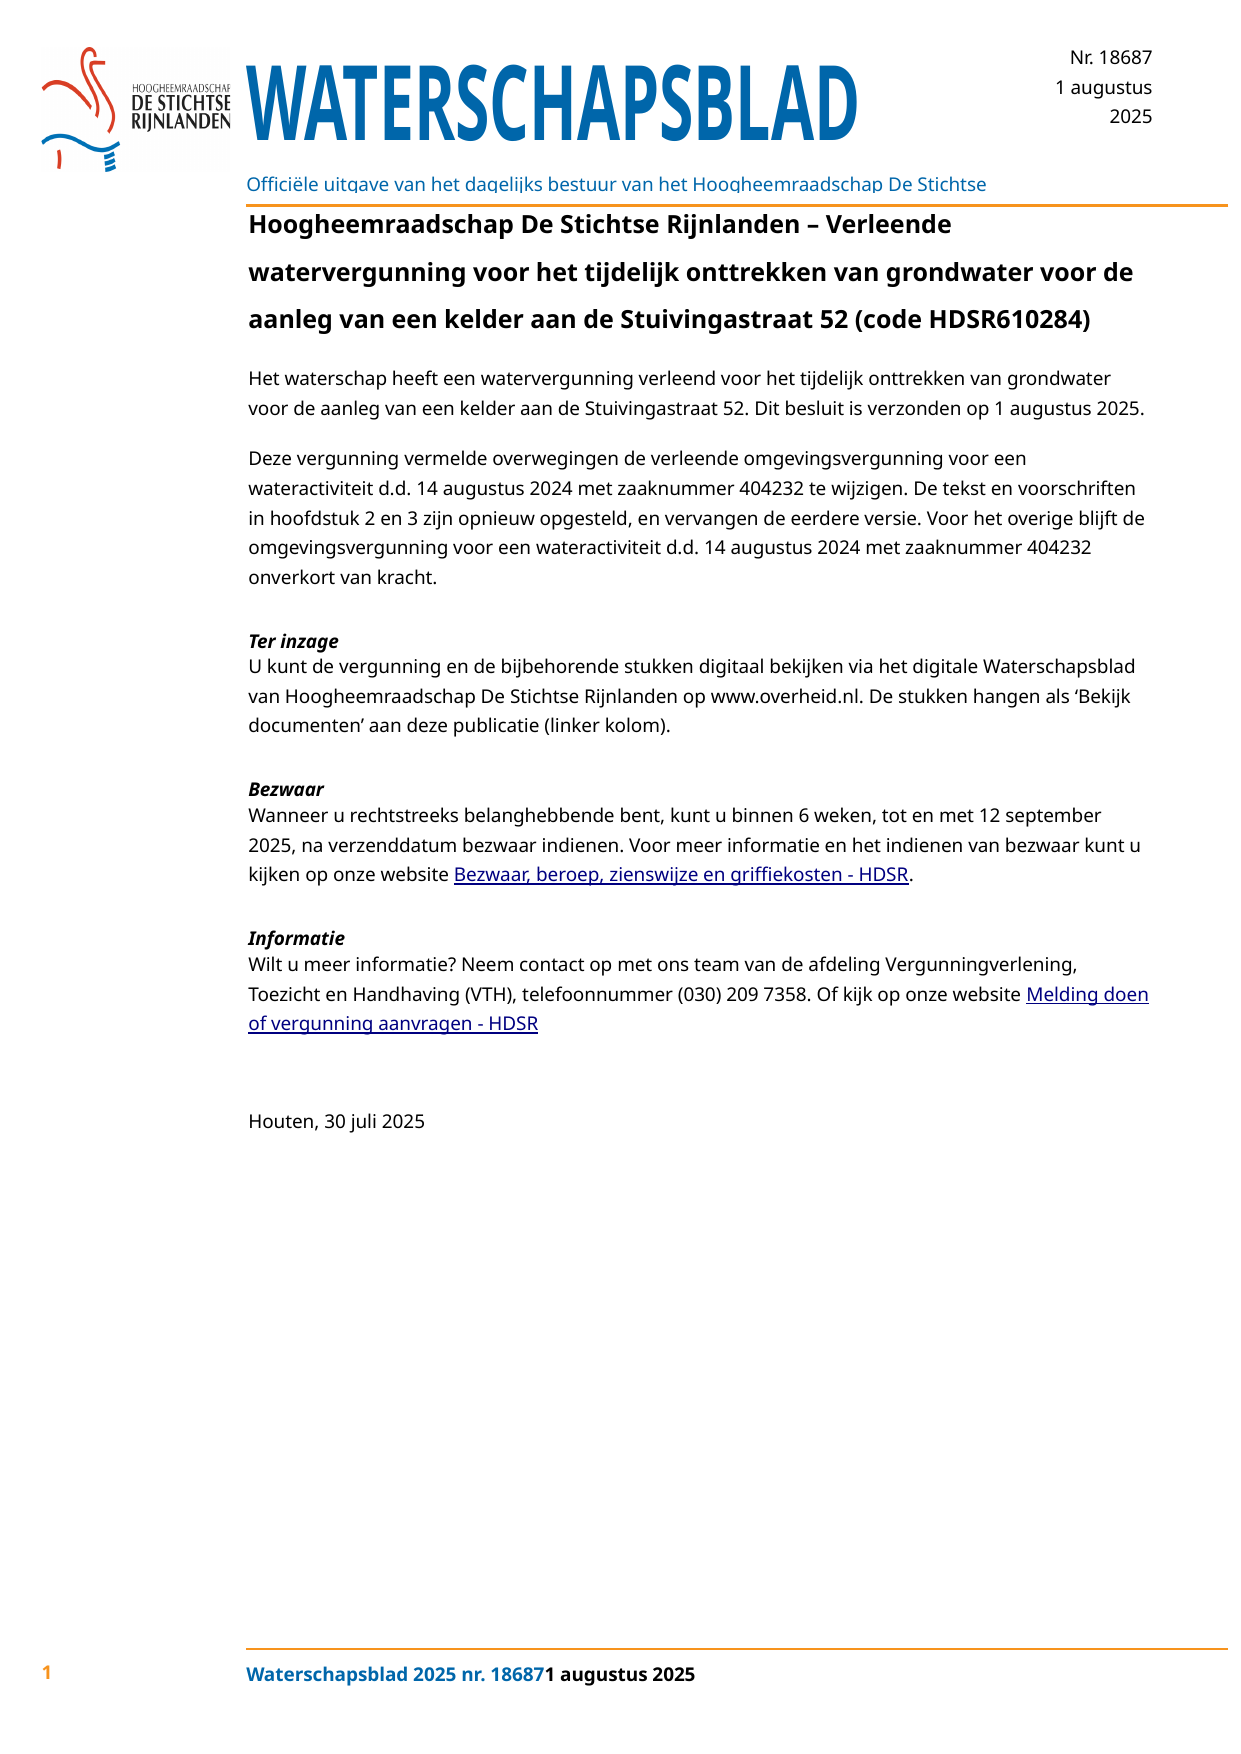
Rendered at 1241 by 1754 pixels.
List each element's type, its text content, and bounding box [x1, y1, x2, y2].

text U kunt de vergunning en de bijbehorende stukken digitaal bekijken via het digitale Waterschapsblad van Hoogheemraadschap De Stichtse Rijnlanden op www.overheid.nl. De stukken hangen als ‘Bekijk documenten’ aan deze publicatie (linker kolom). [248, 653, 1152, 738]
text Wanneer u rechtstreeks belanghebbende bent, kunt u binnen 6 weken, tot en met 12 september 2025, na verzenddatum bezwaar indienen. Voor meer informatie en het indienen van bezwaar kunt u kijken op onze website Bezwaar, beroep, zienswijze en griffiekosten - HDSR. [248, 802, 1152, 887]
text Ter inzage [248, 628, 1152, 653]
picture [41, 47, 231, 172]
text Wilt u meer informatie? Neem contact op met ons team van de afdeling Vergunningverlening, Toezicht en Handhaving (VTH), telefoonnummer (030) 209 7358. Of kijk op onze website Melding doen of vergunning aanvragen - HDSR [248, 951, 1152, 1036]
text Houten, 30 juli 2025 [248, 1109, 1152, 1134]
text Deze vergunning vermelde overwegingen de verleende omgevingsvergunning voor een wateractiviteit d.d. 14 augustus 2024 met zaaknummer 404232 te wijzigen. De tekst en voorschriften in hoofdstuk 2 en 3 zijn opnieuw opgesteld, en vervangen de eerdere versie. Voor het overige blijft de omgevingsvergunning voor een wateractiviteit d.d. 14 augustus 2024 met zaaknummer 404232 onverkort van kracht. [248, 446, 1152, 589]
text Informatie [248, 926, 1152, 951]
text Hoogheemraadschap De Stichtse Rijnlanden – Verleende watervergunning voor het tijdelijk onttrekken van grondwater voor de aanleg van een kelder aan de Stuivingastraat 52 (code HDSR610284) [248, 207, 1152, 336]
text Bezwaar [248, 777, 1152, 802]
text Het waterschap heeft een watervergunning verleend voor het tijdelijk onttrekken van grondwater voor de aanleg van een kelder aan de Stuivingastraat 52. Dit besluit is verzonden op 1 augustus 2025. [248, 366, 1152, 421]
